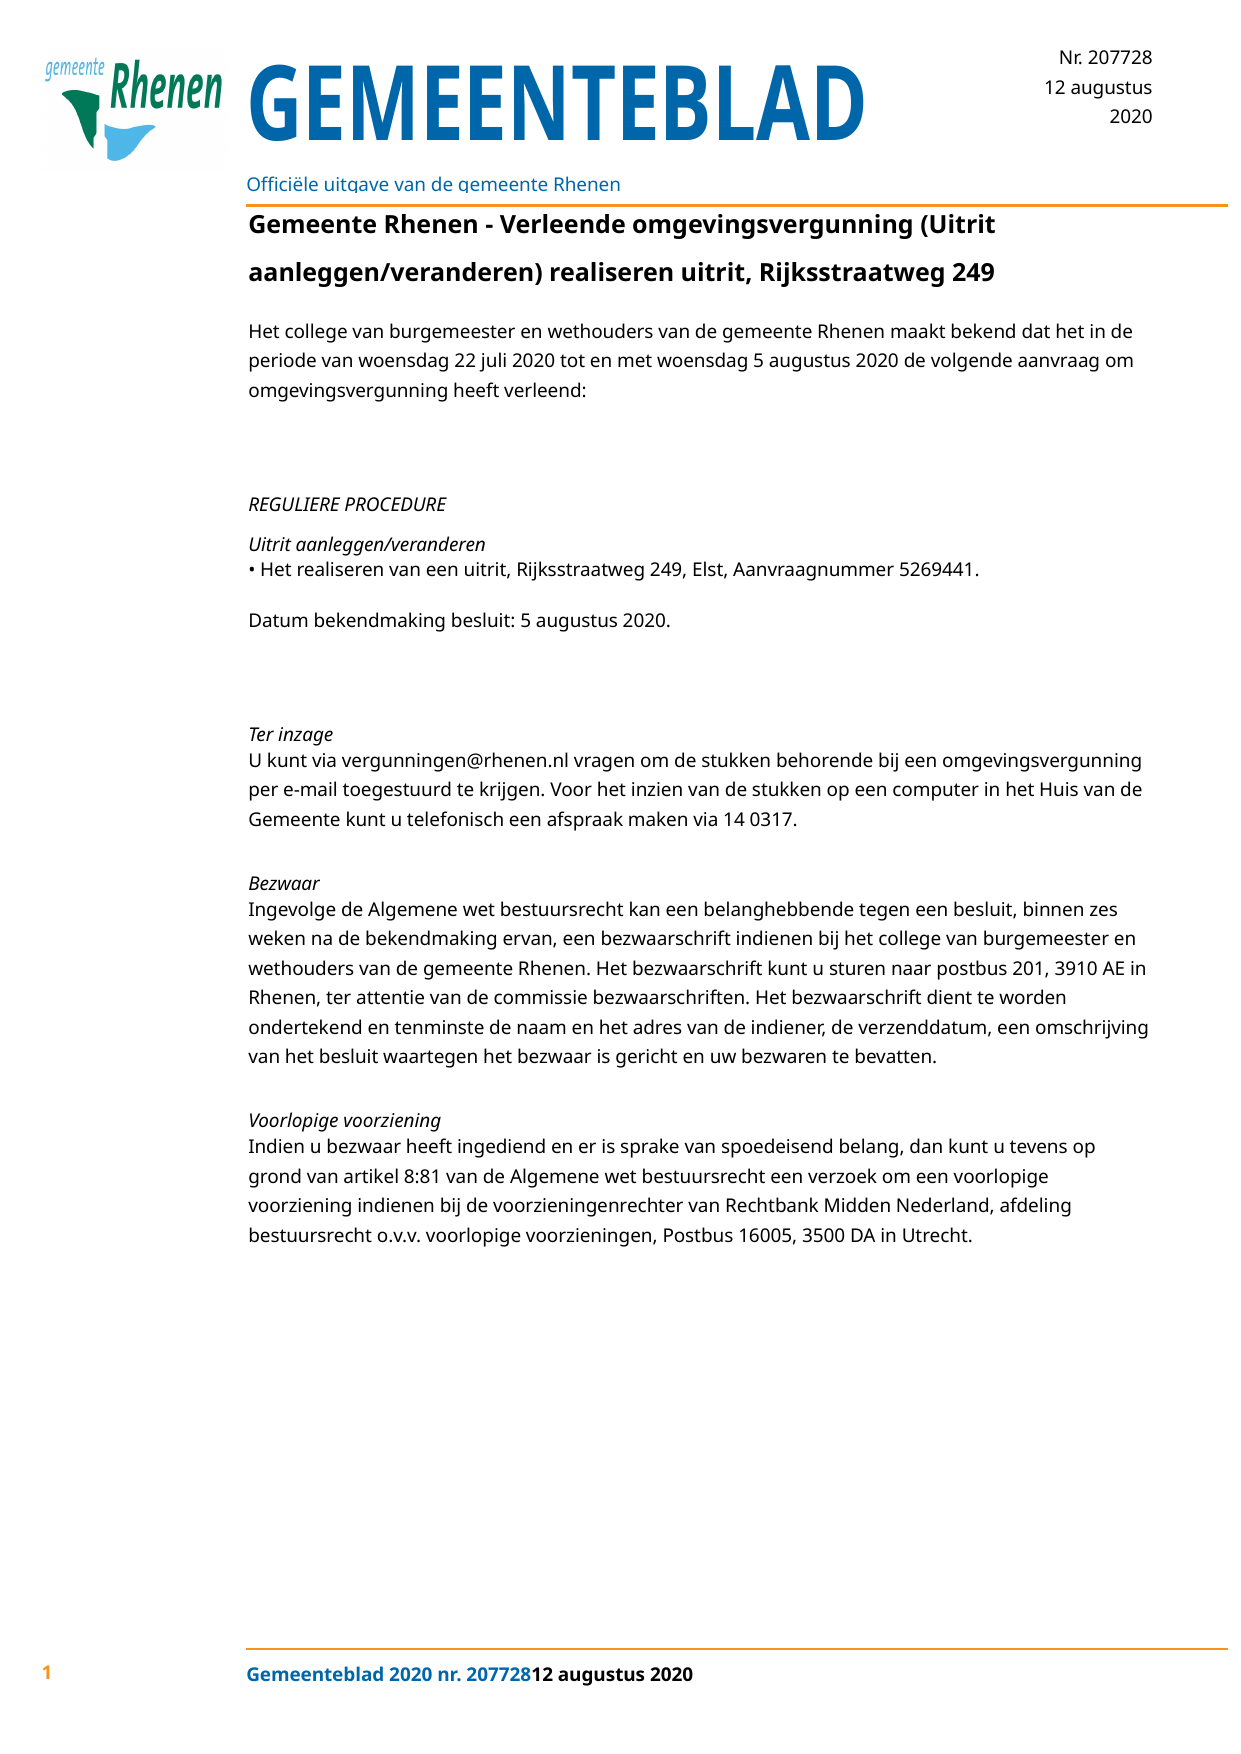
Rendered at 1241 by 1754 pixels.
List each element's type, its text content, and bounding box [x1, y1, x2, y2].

picture [41, 47, 231, 172]
text Ter inzage [248, 721, 1152, 747]
text Voorlopige voorziening [248, 1108, 1152, 1133]
text REGULIERE PROCEDURE [248, 491, 1152, 517]
text • Het realiseren van een uitrit, Rijksstraatweg 249, Elst, Aanvraagnummer 5269441. [248, 556, 1152, 582]
text Het college van burgemeester en wethouders van de gemeente Rhenen maakt bekend dat het in de periode van woensdag 22 juli 2020 tot en met woensdag 5 augustus 2020 de volgende aanvraag om omgevingsvergunning heeft verleend: [248, 318, 1152, 403]
text U kunt via vergunningen@rhenen.nl vragen om de stukken behorende bij een omgevingsvergunning per e-mail toegestuurd te krijgen. Voor het inzien van de stukken op een computer in het Huis van de Gemeente kunt u telefonisch een afspraak maken via 14 0317. [248, 747, 1152, 832]
text Gemeente Rhenen - Verleende omgevingsvergunning (Uitrit aanleggen/veranderen) realiseren uitrit, Rijksstraatweg 249 [248, 207, 1152, 288]
text Datum bekendmaking besluit: 5 augustus 2020. [248, 607, 1152, 633]
text Ingevolge de Algemene wet bestuursrecht kan een belanghebbende tegen een besluit, binnen zes weken na de bekendmaking ervan, een bezwaarschrift indienen bij het college van burgemeester en wethouders van de gemeente Rhenen. Het bezwaarschrift kunt u sturen naar postbus 201, 3910 AE in Rhenen, ter attentie van de commissie bezwaarschriften. Het bezwaarschrift dient te worden ondertekend en tenminste de naam en het adres van de indiener, de verzenddatum, een omschrijving van het besluit waartegen het bezwaar is gericht en uw bezwaren te bevatten. [248, 896, 1152, 1069]
text Bezwaar [248, 870, 1152, 896]
text Indien u bezwaar heeft ingediend en er is sprake van spoedeisend belang, dan kunt u tevens op grond van artikel 8:81 van de Algemene wet bestuursrecht een verzoek om een voorlopige voorziening indienen bij de voorzieningenrechter van Rechtbank Midden Nederland, afdeling bestuursrecht o.v.v. voorlopige voorzieningen, Postbus 16005, 3500 DA in Utrecht. [248, 1133, 1152, 1248]
text Uitrit aanleggen/veranderen [248, 531, 1152, 556]
